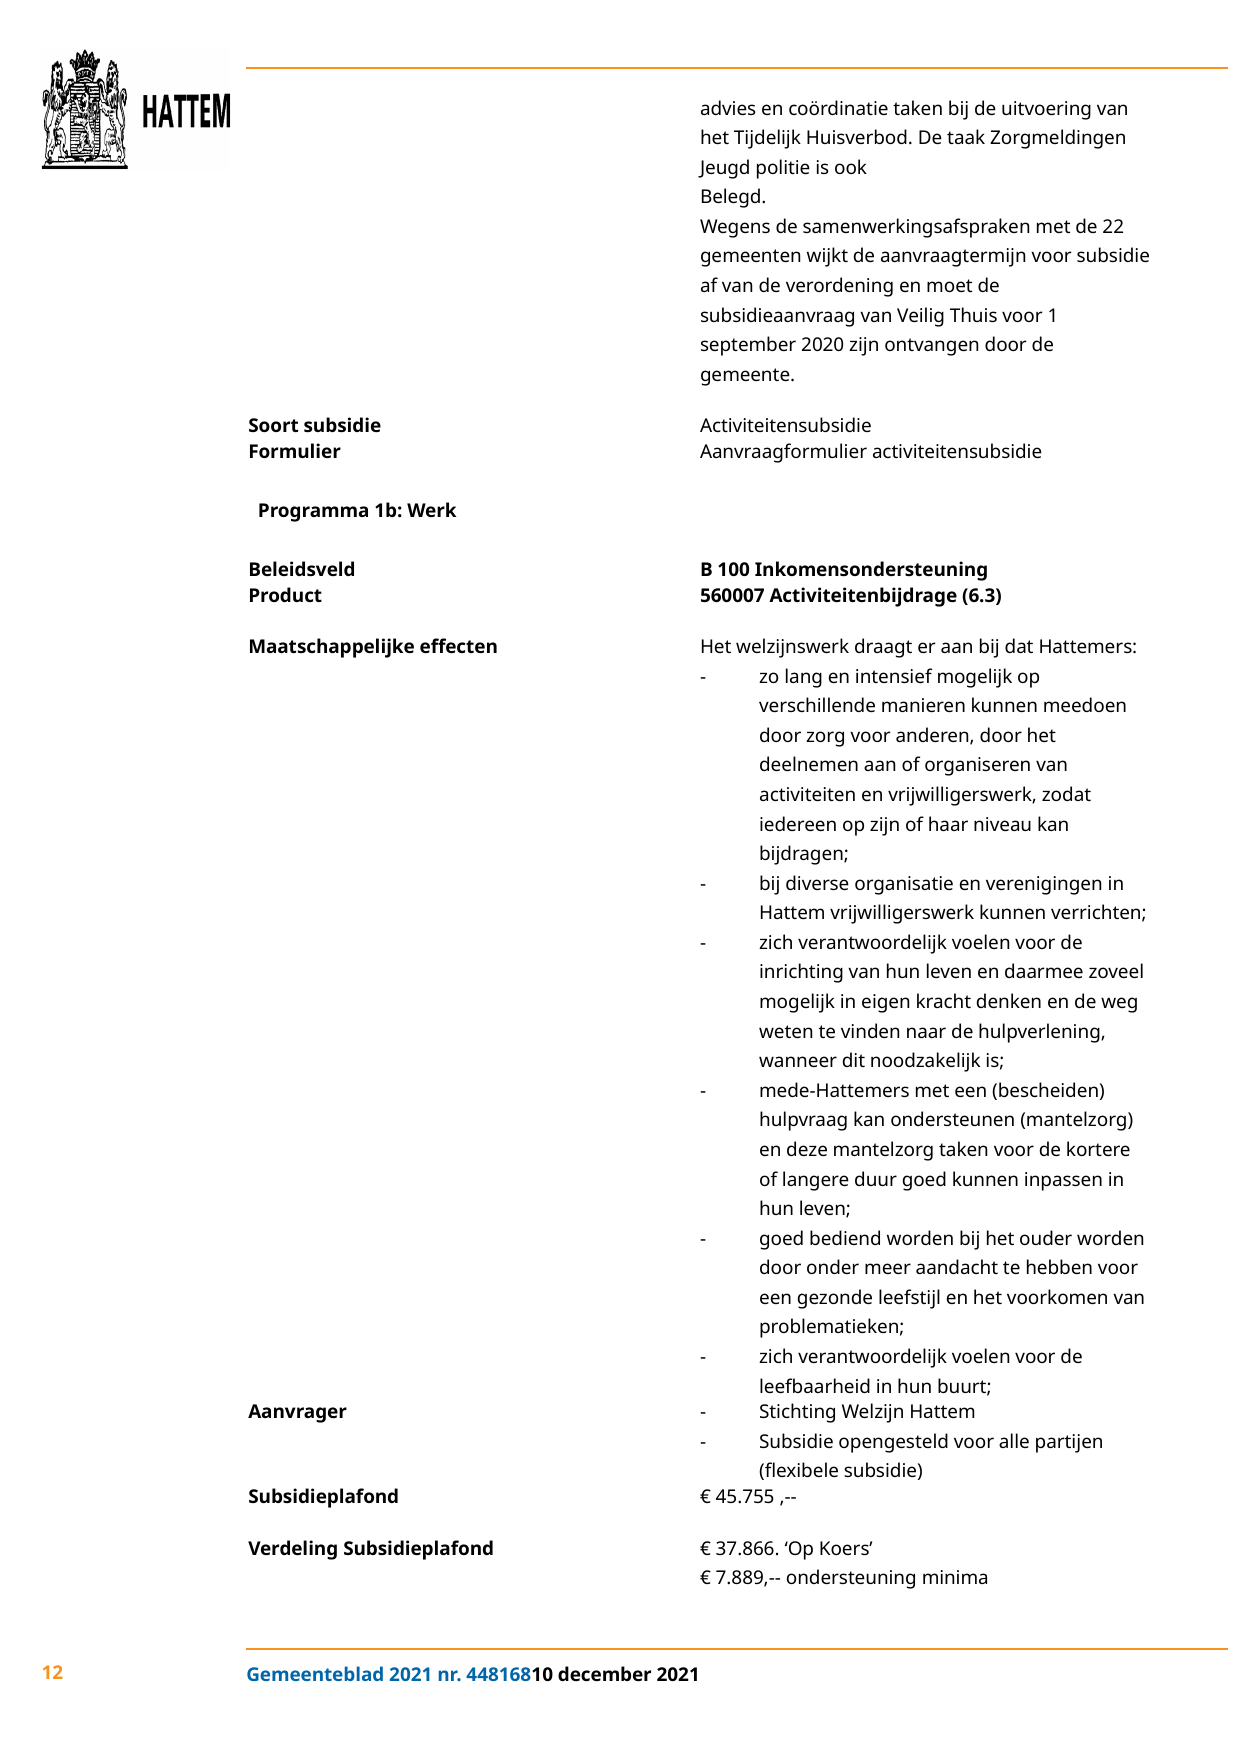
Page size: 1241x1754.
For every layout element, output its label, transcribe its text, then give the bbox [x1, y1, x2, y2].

table_header B 100 Inkomensondersteuning [700, 556, 1152, 582]
table_cell Aanvraagformulier activiteitensubsidie [700, 438, 1152, 464]
table_cell [248, 1509, 700, 1535]
table_cell Activiteitensubsidie [700, 413, 1152, 438]
table_cell advies en coördinatie taken bij de uitvoering van het Tijdelijk Huisverbod. De taak Zorgmeldingen Jeugd politie is ook Belegd. Wegens de samenwerkingsafspraken met de 22 gemeenten wijkt de aanvraagtermijn voor subsidie af van de verordening en moet de subsidieaanvraag van Veilig Thuis voor 1 september 2020 zijn ontvangen door de gemeente. [700, 95, 1152, 387]
table_cell Aanvrager [248, 1399, 700, 1483]
table_cell [248, 608, 700, 633]
table_cell € 45.755 ,-- [700, 1484, 1152, 1509]
table_cell [248, 387, 700, 412]
text Programma 1b: Werk [248, 497, 1152, 522]
table_cell Soort subsidie [248, 413, 700, 438]
table_cell Verdeling Subsidieplafond [248, 1535, 700, 1590]
table_header Beleidsveld [248, 556, 700, 582]
table_cell € 37.866. ‘Op Koers’ € 7.889,-- ondersteuning minima [700, 1535, 1152, 1590]
table_cell Stichting Welzijn Hattem Subsidie opengesteld voor alle partijen (flexibele subsidie) [700, 1399, 1152, 1483]
table_cell Het welzijnswerk draagt er aan bij dat Hattemers: zo lang en intensief mogelijk op verschillende manieren kunnen meedoen door zorg voor anderen, door het deelnemen aan of organiseren van activiteiten en vrijwilligerswerk, zodat iedereen op zijn of haar niveau kan bijdragen; bij diverse organisatie en verenigingen in Hattem vrijwilligerswerk kunnen verrichten; zich verantwoordelijk voelen voor de inrichting van hun leven en daarmee zoveel mogelijk in eigen kracht denken en de weg weten te vinden naar de hulpverlening, wanneer dit noodzakelijk is; mede-Hattemers met een (bescheiden) hulpvraag kan ondersteunen (mantelzorg) en deze mantelzorg taken voor de kortere of langere duur goed kunnen inpassen in hun leven; goed bediend worden bij het ouder worden door onder meer aandacht te hebben voor een gezonde leefstijl en het voorkomen van problematieken; zich verantwoordelijk voelen voor de leefbaarheid in hun buurt; [700, 633, 1152, 1398]
table_cell [700, 387, 1152, 412]
table_cell Maatschappelijke effecten [248, 633, 700, 1398]
table_cell [700, 1509, 1152, 1535]
table_cell Formulier [248, 438, 700, 464]
picture [41, 47, 231, 172]
table_cell Product [248, 582, 700, 607]
table_cell Subsidieplafond [248, 1484, 700, 1509]
table_cell [700, 608, 1152, 633]
table_cell [248, 95, 700, 387]
table_cell 560007 Activiteitenbijdrage (6.3) [700, 582, 1152, 607]
